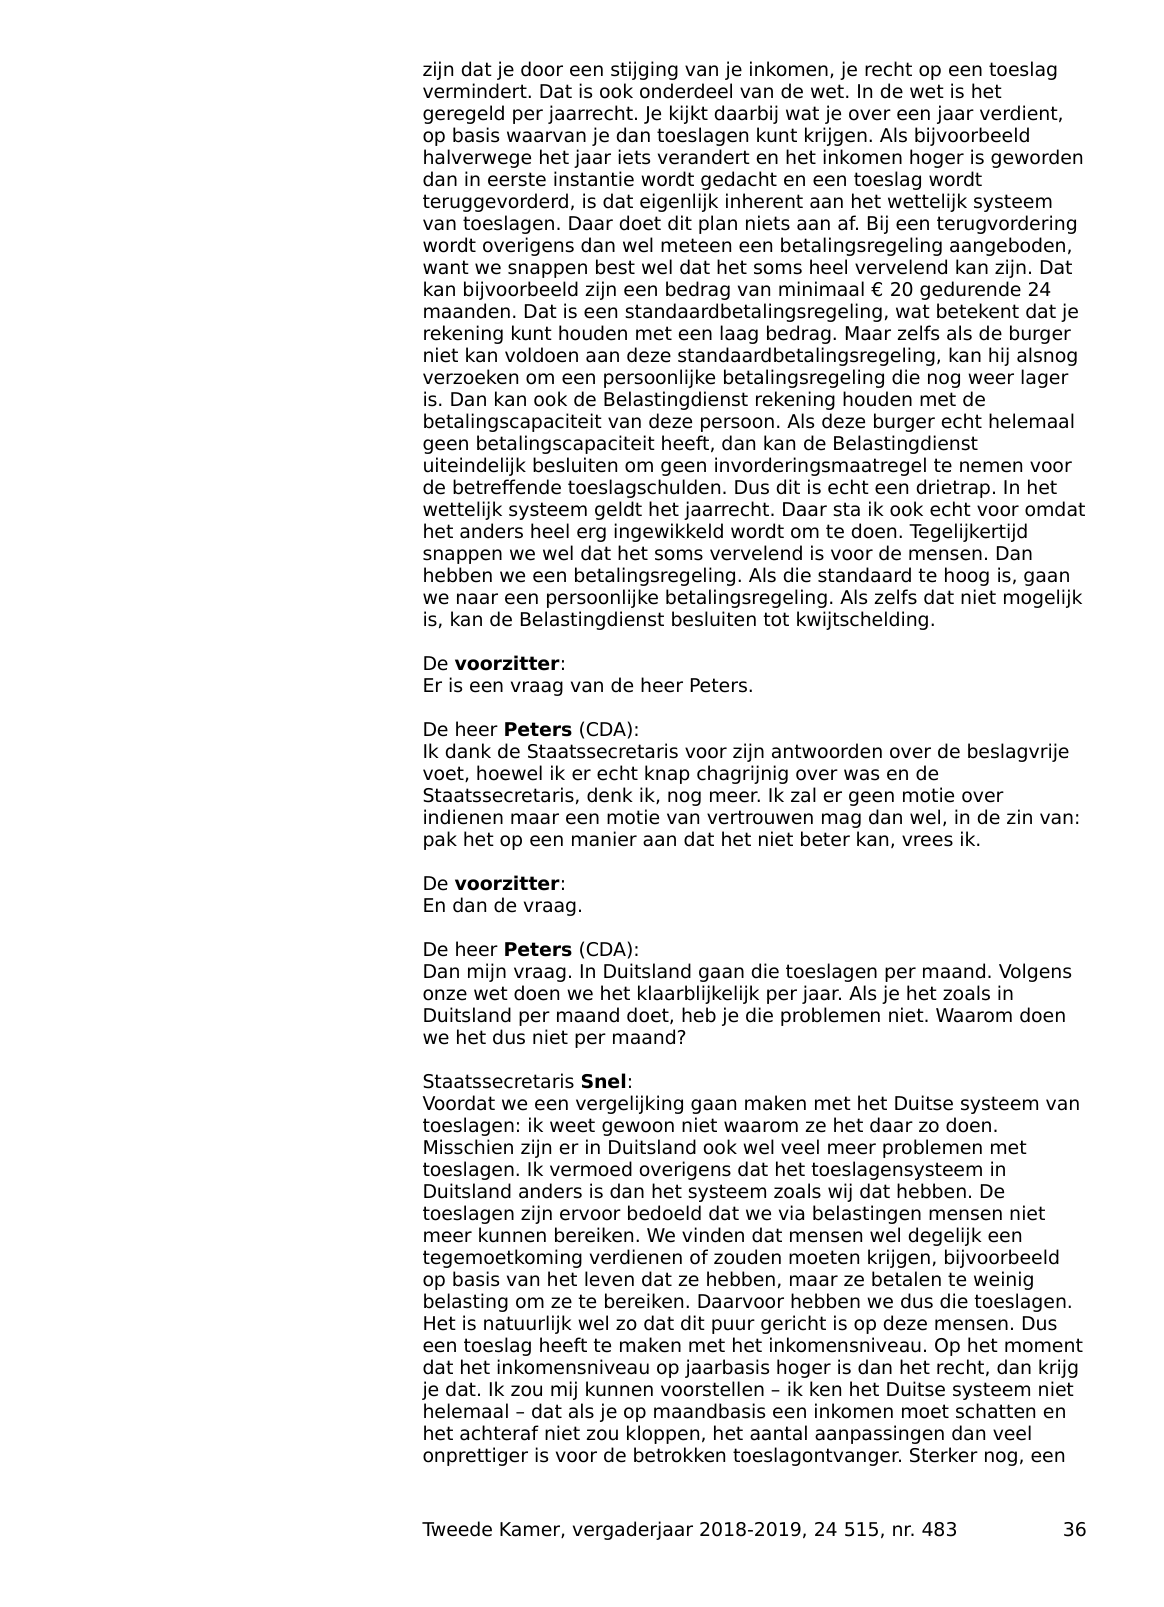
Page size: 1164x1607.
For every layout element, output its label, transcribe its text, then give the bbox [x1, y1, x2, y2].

text Er is een vraag van de heer Peters. [422, 675, 1087, 697]
text Staatssecretaris Snel: [422, 1071, 1087, 1093]
text De heer Peters (CDA): [422, 719, 1087, 741]
text En dan de vraag. [422, 895, 1087, 917]
text De voorzitter: [422, 653, 1087, 675]
text De voorzitter: [422, 873, 1087, 895]
text Ik dank de Staatssecretaris voor zijn antwoorden over de beslagvrije voet, hoewel ik er echt knap chagrijnig over was en de Staatssecretaris, denk ik, nog meer. Ik zal er geen motie over indienen maar een motie van vertrouwen mag dan wel, in de zin van: pak het op een manier aan dat het niet beter kan, vrees ik. [422, 741, 1087, 851]
text zijn dat je door een stijging van je inkomen, je recht op een toeslag vermindert. Dat is ook onderdeel van de wet. In de wet is het geregeld per jaarrecht. Je kijkt daarbij wat je over een jaar verdient, op basis waarvan je dan toeslagen kunt krijgen. Als bijvoorbeeld halverwege het jaar iets verandert en het inkomen hoger is geworden dan in eerste instantie wordt gedacht en een toeslag wordt teruggevorderd, is dat eigenlijk inherent aan het wettelijk systeem van toeslagen. Daar doet dit plan niets aan af. Bij een terugvordering wordt overigens dan wel meteen een betalingsregeling aangeboden, want we snappen best wel dat het soms heel vervelend kan zijn. Dat kan bijvoorbeeld zijn een bedrag van minimaal € 20 gedurende 24 maanden. Dat is een standaardbetalingsregeling, wat betekent dat je rekening kunt houden met een laag bedrag. Maar zelfs als de burger niet kan voldoen aan deze standaardbetalingsregeling, kan hij alsnog verzoeken om een persoonlijke betalingsregeling die nog weer lager is. Dan kan ook de Belastingdienst rekening houden met de betalingscapaciteit van deze persoon. Als deze burger echt helemaal geen betalingscapaciteit heeft, dan kan de Belastingdienst uiteindelijk besluiten om geen invorderingsmaatregel te nemen voor de betreffende toeslagschulden. Dus dit is echt een drietrap. In het wettelijk systeem geldt het jaarrecht. Daar sta ik ook echt voor omdat het anders heel erg ingewikkeld wordt om te doen. Tegelijkertijd snappen we wel dat het soms vervelend is voor de mensen. Dan hebben we een betalingsregeling. Als die standaard te hoog is, gaan we naar een persoonlijke betalingsregeling. Als zelfs dat niet mogelijk is, kan de Belastingdienst besluiten tot kwijtschelding. [422, 59, 1087, 631]
text De heer Peters (CDA): [422, 939, 1087, 961]
text Voordat we een vergelijking gaan maken met het Duitse systeem van toeslagen: ik weet gewoon niet waarom ze het daar zo doen. Misschien zijn er in Duitsland ook wel veel meer problemen met toeslagen. Ik vermoed overigens dat het toeslagensysteem in Duitsland anders is dan het systeem zoals wij dat hebben. De toeslagen zijn ervoor bedoeld dat we via belastingen mensen niet meer kunnen bereiken. We vinden dat mensen wel degelijk een tegemoetkoming verdienen of zouden moeten krijgen, bijvoorbeeld op basis van het leven dat ze hebben, maar ze betalen te weinig belasting om ze te bereiken. Daarvoor hebben we dus die toeslagen. Het is natuurlijk wel zo dat dit puur gericht is op deze mensen. Dus een toeslag heeft te maken met het inkomensniveau. Op het moment dat het inkomensniveau op jaarbasis hoger is dan het recht, dan krijg je dat. Ik zou mij kunnen voorstellen – ik ken het Duitse systeem niet helemaal – dat als je op maandbasis een inkomen moet schatten en het achteraf niet zou kloppen, het aantal aanpassingen dan veel onprettiger is voor de betrokken toeslagontvanger. Sterker nog, een [422, 1093, 1087, 1467]
text Dan mijn vraag. In Duitsland gaan die toeslagen per maand. Volgens onze wet doen we het klaarblijkelijk per jaar. Als je het zoals in Duitsland per maand doet, heb je die problemen niet. Waarom doen we het dus niet per maand? [422, 961, 1087, 1049]
